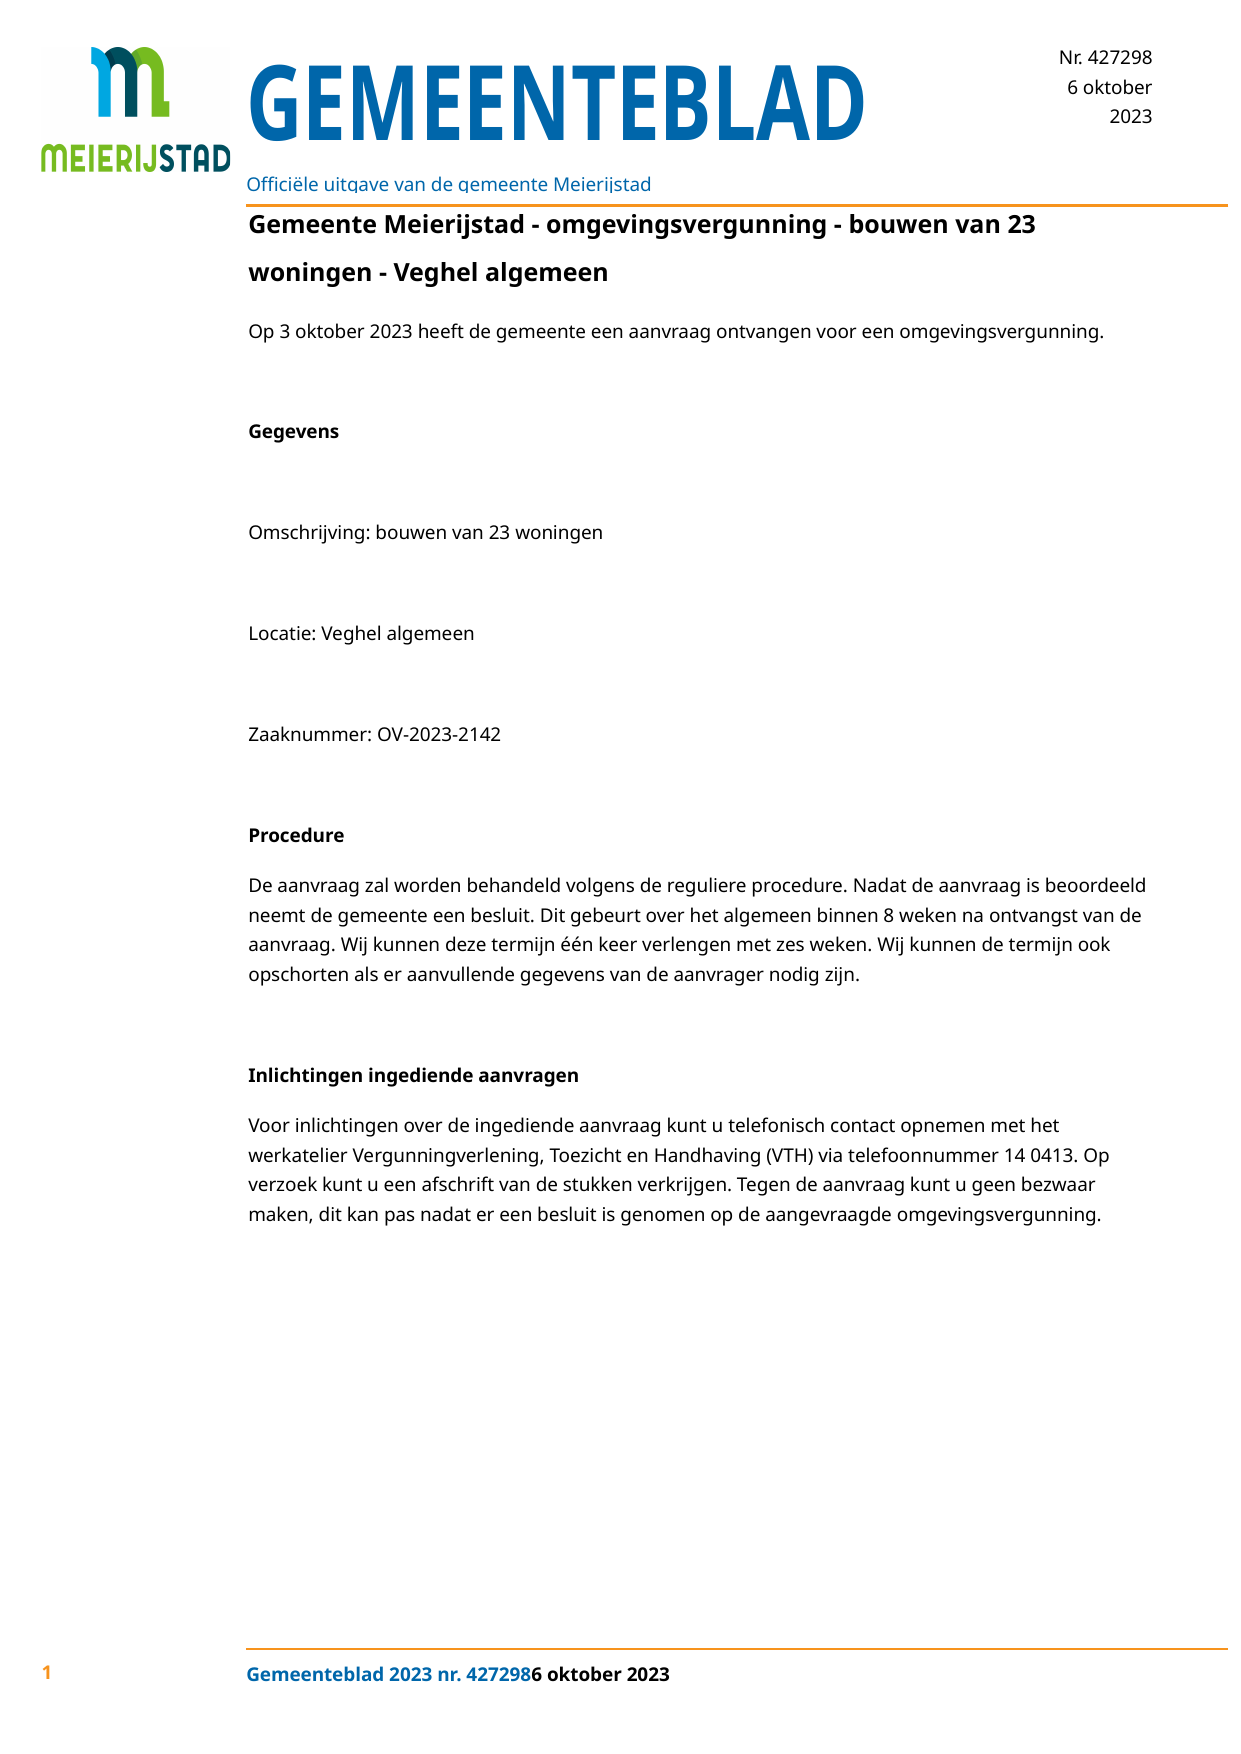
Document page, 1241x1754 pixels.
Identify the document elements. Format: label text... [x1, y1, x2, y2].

text De aanvraag zal worden behandeld volgens de reguliere procedure. Nadat de aanvraag is beoordeeld neemt de gemeente een besluit. Dit gebeurt over het algemeen binnen 8 weken na ontvangst van de aanvraag. Wij kunnen deze termijn één keer verlengen met zes weken. Wij kunnen de termijn ook opschorten als er aanvullende gegevens van de aanvrager nodig zijn. [248, 872, 1152, 987]
text Omschrijving: bouwen van 23 woningen [248, 519, 1152, 545]
text Op 3 oktober 2023 heeft de gemeente een aanvraag ontvangen voor een omgevingsvergunning. [248, 318, 1152, 344]
text Voor inlichtingen over de ingediende aanvraag kunt u telefonisch contact opnemen met het werkatelier Vergunningverlening, Toezicht en Handhaving (VTH) via telefoonnummer 14 0413. Op verzoek kunt u een afschrift van de stukken verkrijgen. Tegen de aanvraag kunt u geen bezwaar maken, dit kan pas nadat er een besluit is genomen op de aangevraagde omgevingsvergunning. [248, 1112, 1152, 1227]
text Gegevens [248, 419, 1152, 444]
text Inlichtingen ingediende aanvragen [248, 1062, 1152, 1088]
text Gemeente Meierijstad - omgevingsvergunning - bouwen van 23 woningen - Veghel algemeen [248, 207, 1152, 288]
text Procedure [248, 822, 1152, 848]
text Zaaknummer: OV-2023-2142 [248, 721, 1152, 747]
text Locatie: Veghel algemeen [248, 620, 1152, 646]
picture [41, 47, 231, 172]
